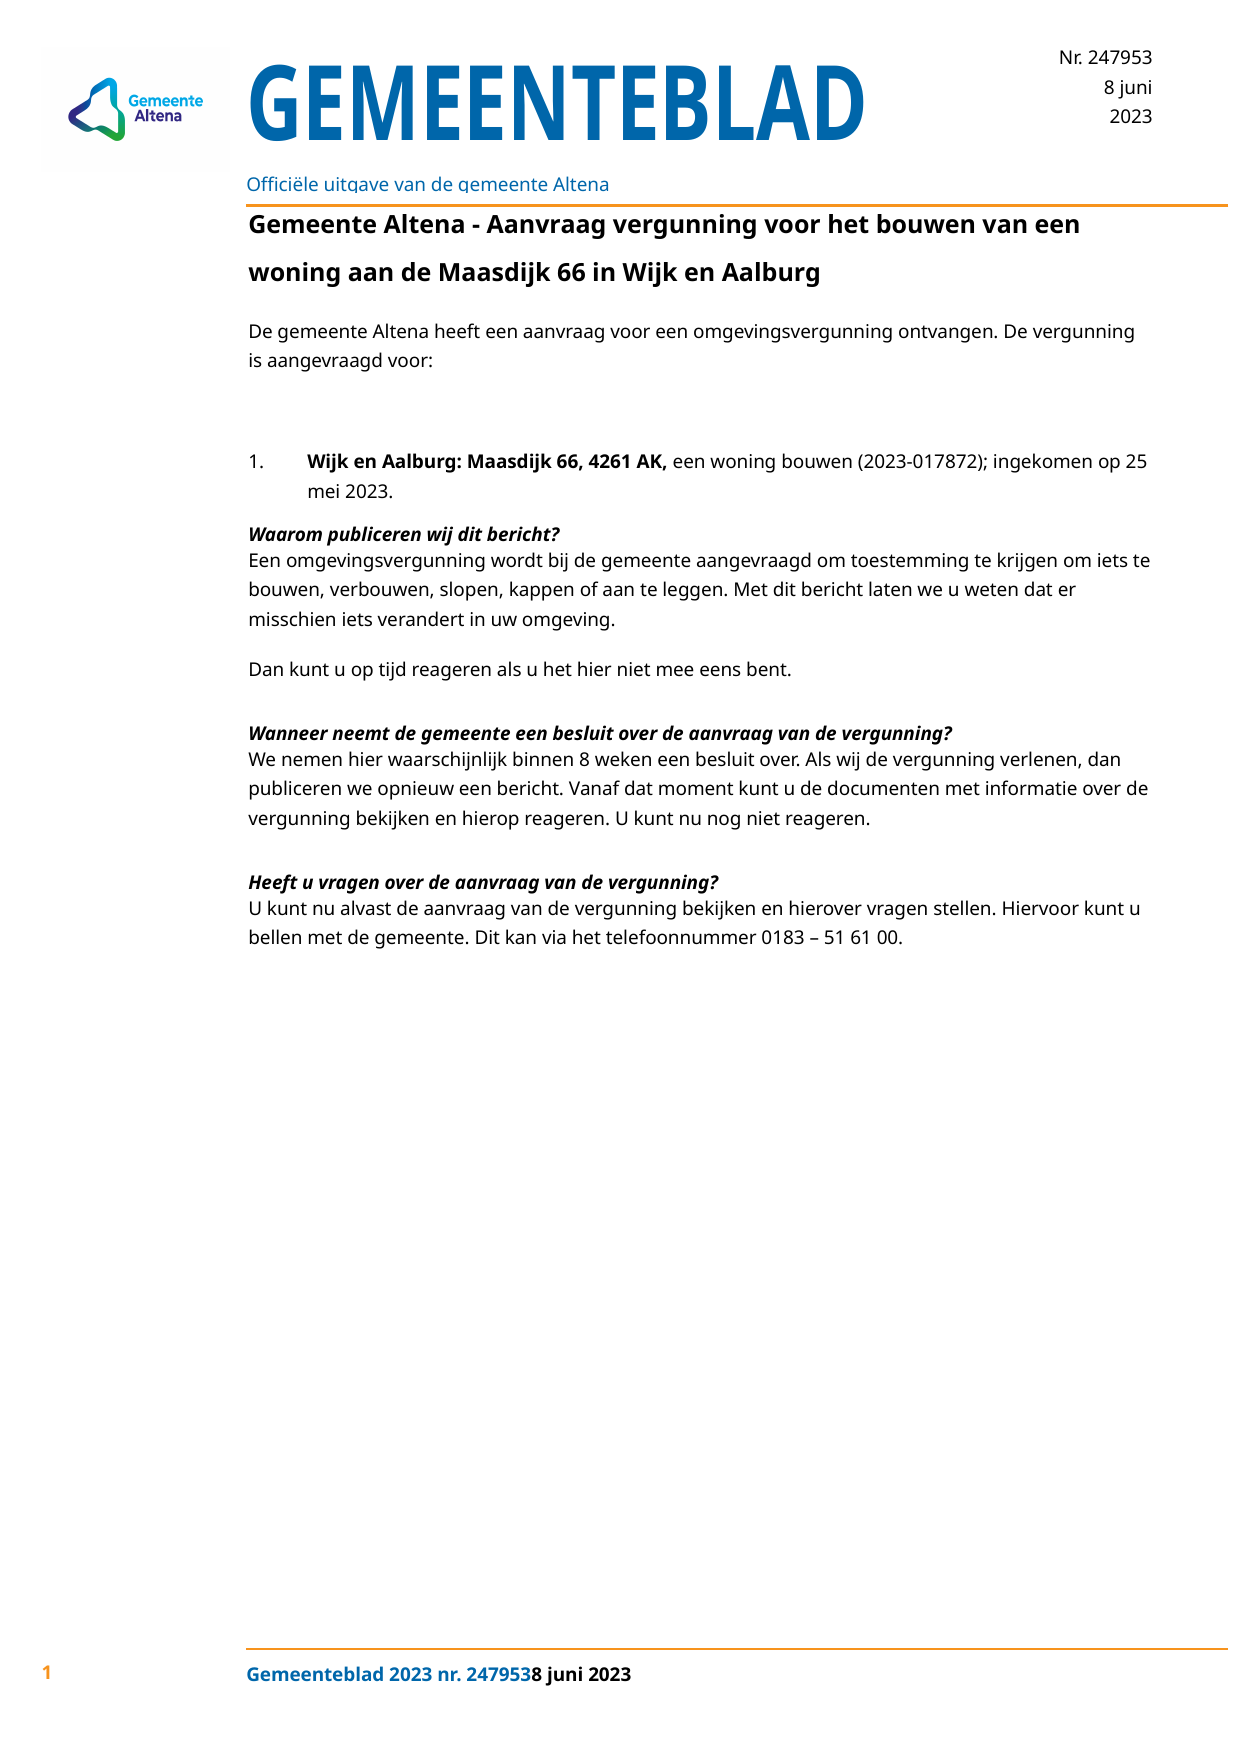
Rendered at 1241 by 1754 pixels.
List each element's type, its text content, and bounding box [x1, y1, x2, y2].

text Waarom publiceren wij dit bericht? [248, 521, 1152, 547]
text U kunt nu alvast de aanvraag van de vergunning bekijken en hierover vragen stellen. Hiervoor kunt u bellen met de gemeente. Dit kan via het telefoonnummer 0183 – 51 61 00. [248, 895, 1152, 950]
picture [41, 47, 231, 172]
text Dan kunt u op tijd reageren als u het hier niet mee eens bent. [248, 656, 1152, 682]
text Gemeente Altena - Aanvraag vergunning voor het bouwen van een woning aan de Maasdijk 66 in Wijk en Aalburg [248, 207, 1152, 288]
text Heeft u vragen over de aanvraag van de vergunning? [248, 869, 1152, 895]
text Wanneer neemt de gemeente een besluit over de aanvraag van de vergunning? [248, 720, 1152, 746]
text We nemen hier waarschijnlijk binnen 8 weken een besluit over. Als wij de vergunning verlenen, dan publiceren we opnieuw een bericht. Vanaf dat moment kunt u de documenten met informatie over de vergunning bekijken en hierop reageren. U kunt nu nog niet reageren. [248, 746, 1152, 831]
text Een omgevingsvergunning wordt bij de gemeente aangevraagd om toestemming te krijgen om iets te bouwen, verbouwen, slopen, kappen of aan te leggen. Met dit bericht laten we u weten dat er misschien iets verandert in uw omgeving. [248, 547, 1152, 632]
text De gemeente Altena heeft een aanvraag voor een omgevingsvergunning ontvangen. De vergunning is aangevraagd voor: [248, 318, 1152, 373]
list Wijk en Aalburg: Maasdijk 66, 4261 AK, een woning bouwen (2023-017872); ingekomen op 25 mei 2023. [248, 448, 1152, 504]
